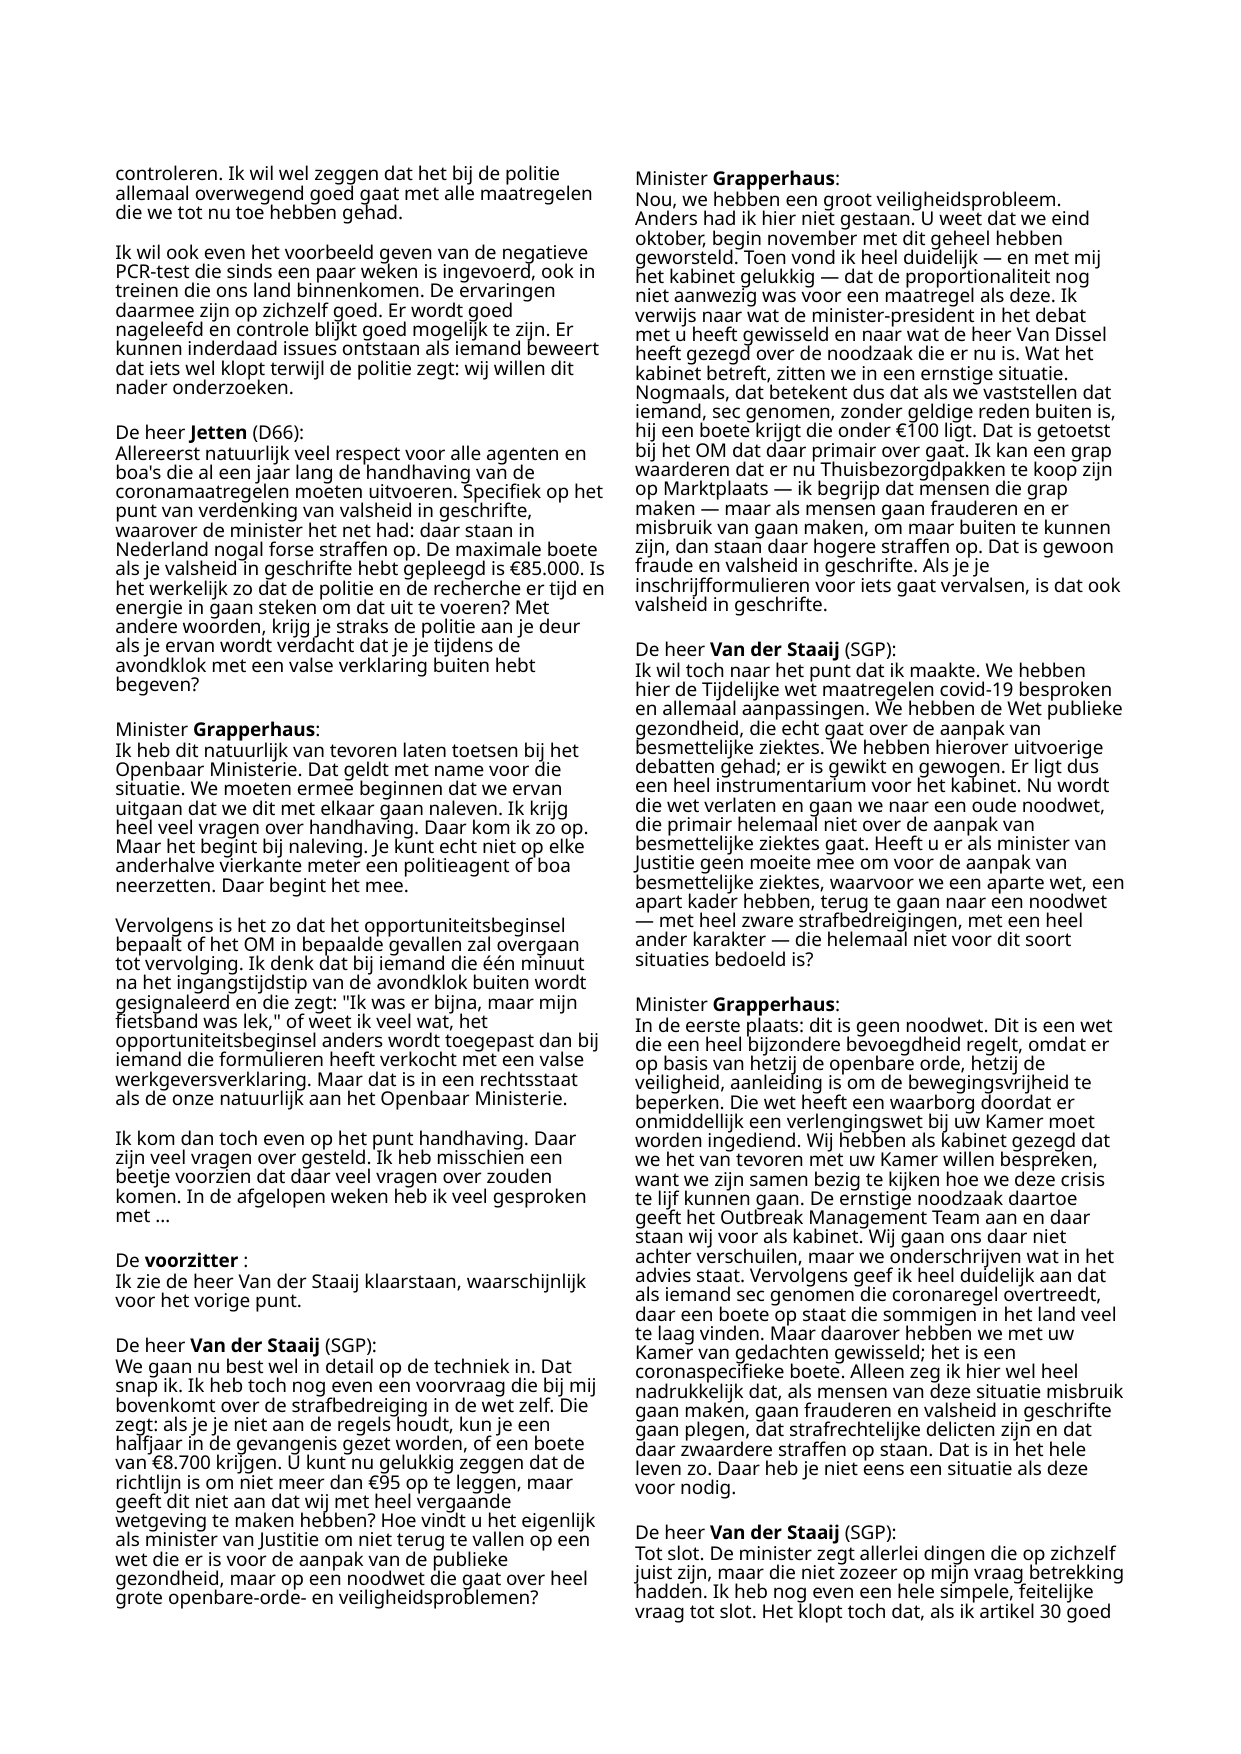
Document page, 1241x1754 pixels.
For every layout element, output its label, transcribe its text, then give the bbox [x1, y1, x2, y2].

text Ik wil ook even het voorbeeld geven van de negatieve PCR-test die sinds een paar weken is ingevoerd, ook in treinen die ons land binnenkomen. De ervaringen daarmee zijn op zichzelf goed. Er wordt goed nageleefd en controle blijkt goed mogelijk te zijn. Er kunnen inderdaad issues ontstaan als iemand beweert dat iets wel klopt terwijl de politie zegt: wij willen dit nader onderzoeken. [115, 244, 605, 398]
text De heer Van der Staaij (SGP): [635, 636, 1125, 662]
text Minister Grapperhaus: [635, 165, 1125, 191]
text Nou, we hebben een groot veiligheidsprobleem. Anders had ik hier niet gestaan. U weet dat we eind oktober, begin november met dit geheel hebben geworsteld. Toen vond ik heel duidelijk — en met mij het kabinet gelukkig — dat de proportionaliteit nog niet aanwezig was voor een maatregel als deze. Ik verwijs naar wat de minister-president in het debat met u heeft gewisseld en naar wat de heer Van Dissel heeft gezegd over de noodzaak die er nu is. Wat het kabinet betreft, zitten we in een ernstige situatie. Nogmaals, dat betekent dus dat als we vaststellen dat iemand, sec genomen, zonder geldige reden buiten is, hij een boete krijgt die onder €100 ligt. Dat is getoetst bij het OM dat daar primair over gaat. Ik kan een grap waarderen dat er nu Thuisbezorgdpakken te koop zijn op Marktplaats — ik begrijp dat mensen die grap maken — maar als mensen gaan frauderen en er misbruik van gaan maken, om maar buiten te kunnen zijn, dan staan daar hogere straffen op. Dat is gewoon fraude en valsheid in geschrifte. Als je je inschrijfformulieren voor iets gaat vervalsen, is dat ook valsheid in geschrifte. [635, 191, 1125, 615]
text De heer Jetten (D66): [115, 419, 605, 444]
text De heer Van der Staaij (SGP): [635, 1519, 1125, 1545]
text We gaan nu best wel in detail op de techniek in. Dat snap ik. Ik heb toch nog even een voorvraag die bij mij bovenkomt over de strafbedreiging in de wet zelf. Die zegt: als je je niet aan de regels houdt, kun je een halfjaar in de gevangenis gezet worden, of een boete van €8.700 krijgen. U kunt nu gelukkig zeggen dat de richtlijn is om niet meer dan €95 op te leggen, maar geeft dit niet aan dat wij met heel vergaande wetgeving te maken hebben? Hoe vindt u het eigenlijk als minister van Justitie om niet terug te vallen op een wet die er is voor de aanpak van de publieke gezondheid, maar op een noodwet die gaat over heel grote openbare-orde- en veiligheidsproblemen? [115, 1358, 605, 1608]
text controleren. Ik wil wel zeggen dat het bij de politie allemaal overwegend goed gaat met alle maatregelen die we tot nu toe hebben gehad. [115, 165, 605, 223]
text Minister Grapperhaus: [635, 991, 1125, 1017]
text Ik wil toch naar het punt dat ik maakte. We hebben hier de Tijdelijke wet maatregelen covid-19 besproken en allemaal aanpassingen. We hebben de Wet publieke gezondheid, die echt gaat over de aanpak van besmettelijke ziektes. We hebben hierover uitvoerige debatten gehad; er is gewikt en gewogen. Er ligt dus een heel instrumentarium voor het kabinet. Nu wordt die wet verlaten en gaan we naar een oude noodwet, die primair helemaal niet over de aanpak van besmettelijke ziektes gaat. Heeft u er als minister van Justitie geen moeite mee om voor de aanpak van besmettelijke ziektes, waarvoor we een aparte wet, een apart kader hebben, terug te gaan naar een noodwet — met heel zware strafbedreigingen, met een heel ander karakter — die helemaal niet voor dit soort situaties bedoeld is? [635, 662, 1125, 970]
text De voorzitter : [115, 1247, 605, 1273]
text Ik zie de heer Van der Staaij klaarstaan, waarschijnlijk voor het vorige punt. [115, 1273, 605, 1311]
text Minister Grapperhaus: [115, 716, 605, 742]
text Ik kom dan toch even op het punt handhaving. Daar zijn veel vragen over gesteld. Ik heb misschien een beetje voorzien dat daar veel vragen over zouden komen. In de afgelopen weken heb ik veel gesproken met … [115, 1130, 605, 1226]
text In de eerste plaats: dit is geen noodwet. Dit is een wet die een heel bijzondere bevoegdheid regelt, omdat er op basis van hetzij de openbare orde, hetzij de veiligheid, aanleiding is om de bewegingsvrijheid te beperken. Die wet heeft een waarborg doordat er onmiddellijk een verlengingswet bij uw Kamer moet worden ingediend. Wij hebben als kabinet gezegd dat we het van tevoren met uw Kamer willen bespreken, want we zijn samen bezig te kijken hoe we deze crisis te lijf kunnen gaan. De ernstige noodzaak daartoe geeft het Outbreak Management Team aan en daar staan wij voor als kabinet. Wij gaan ons daar niet achter verschuilen, maar we onderschrijven wat in het advies staat. Vervolgens geef ik heel duidelijk aan dat als iemand sec genomen die coronaregel overtreedt, daar een boete op staat die sommigen in het land veel te laag vinden. Maar daarover hebben we met uw Kamer van gedachten gewisseld; het is een coronaspecifieke boete. Alleen zeg ik hier wel heel nadrukkelijk dat, als mensen van deze situatie misbruik gaan maken, gaan frauderen en valsheid in geschrifte gaan plegen, dat strafrechtelijke delicten zijn en dat daar zwaardere straffen op staan. Dat is in het hele leven zo. Daar heb je niet eens een situatie als deze voor nodig. [635, 1017, 1125, 1498]
text Vervolgens is het zo dat het opportuniteitsbeginsel bepaalt of het OM in bepaalde gevallen zal overgaan tot vervolging. Ik denk dat bij iemand die één minuut na het ingangstijdstip van de avondklok buiten wordt gesignaleerd en die zegt: "Ik was er bijna, maar mijn fietsband was lek," of weet ik veel wat, het opportuniteitsbeginsel anders wordt toegepast dan bij iemand die formulieren heeft verkocht met een valse werkgeversverklaring. Maar dat is in een rechtsstaat als de onze natuurlijk aan het Openbaar Ministerie. [115, 917, 605, 1109]
text Allereerst natuurlijk veel respect voor alle agenten en boa's die al een jaar lang de handhaving van de coronamaatregelen moeten uitvoeren. Specifiek op het punt van verdenking van valsheid in geschrifte, waarover de minister het net had: daar staan in Nederland nogal forse straffen op. De maximale boete als je valsheid in geschrifte hebt gepleegd is €85.000. Is het werkelijk zo dat de politie en de recherche er tijd en energie in gaan steken om dat uit te voeren? Met andere woorden, krijg je straks de politie aan je deur als je ervan wordt verdacht dat je je tijdens de avondklok met een valse verklaring buiten hebt begeven? [115, 444, 605, 695]
text Tot slot. De minister zegt allerlei dingen die op zichzelf juist zijn, maar die niet zozeer op mijn vraag betrekking hadden. Ik heb nog even een hele simpele, feitelijke vraag tot slot. Het klopt toch dat, als ik artikel 30 goed [635, 1545, 1125, 1622]
text De heer Van der Staaij (SGP): [115, 1332, 605, 1358]
text Ik heb dit natuurlijk van tevoren laten toetsen bij het Openbaar Ministerie. Dat geldt met name voor die situatie. We moeten ermee beginnen dat we ervan uitgaan dat we dit met elkaar gaan naleven. Ik krijg heel veel vragen over handhaving. Daar kom ik zo op. Maar het begint bij naleving. Je kunt echt niet op elke anderhalve vierkante meter een politieagent of boa neerzetten. Daar begint het mee. [115, 742, 605, 896]
